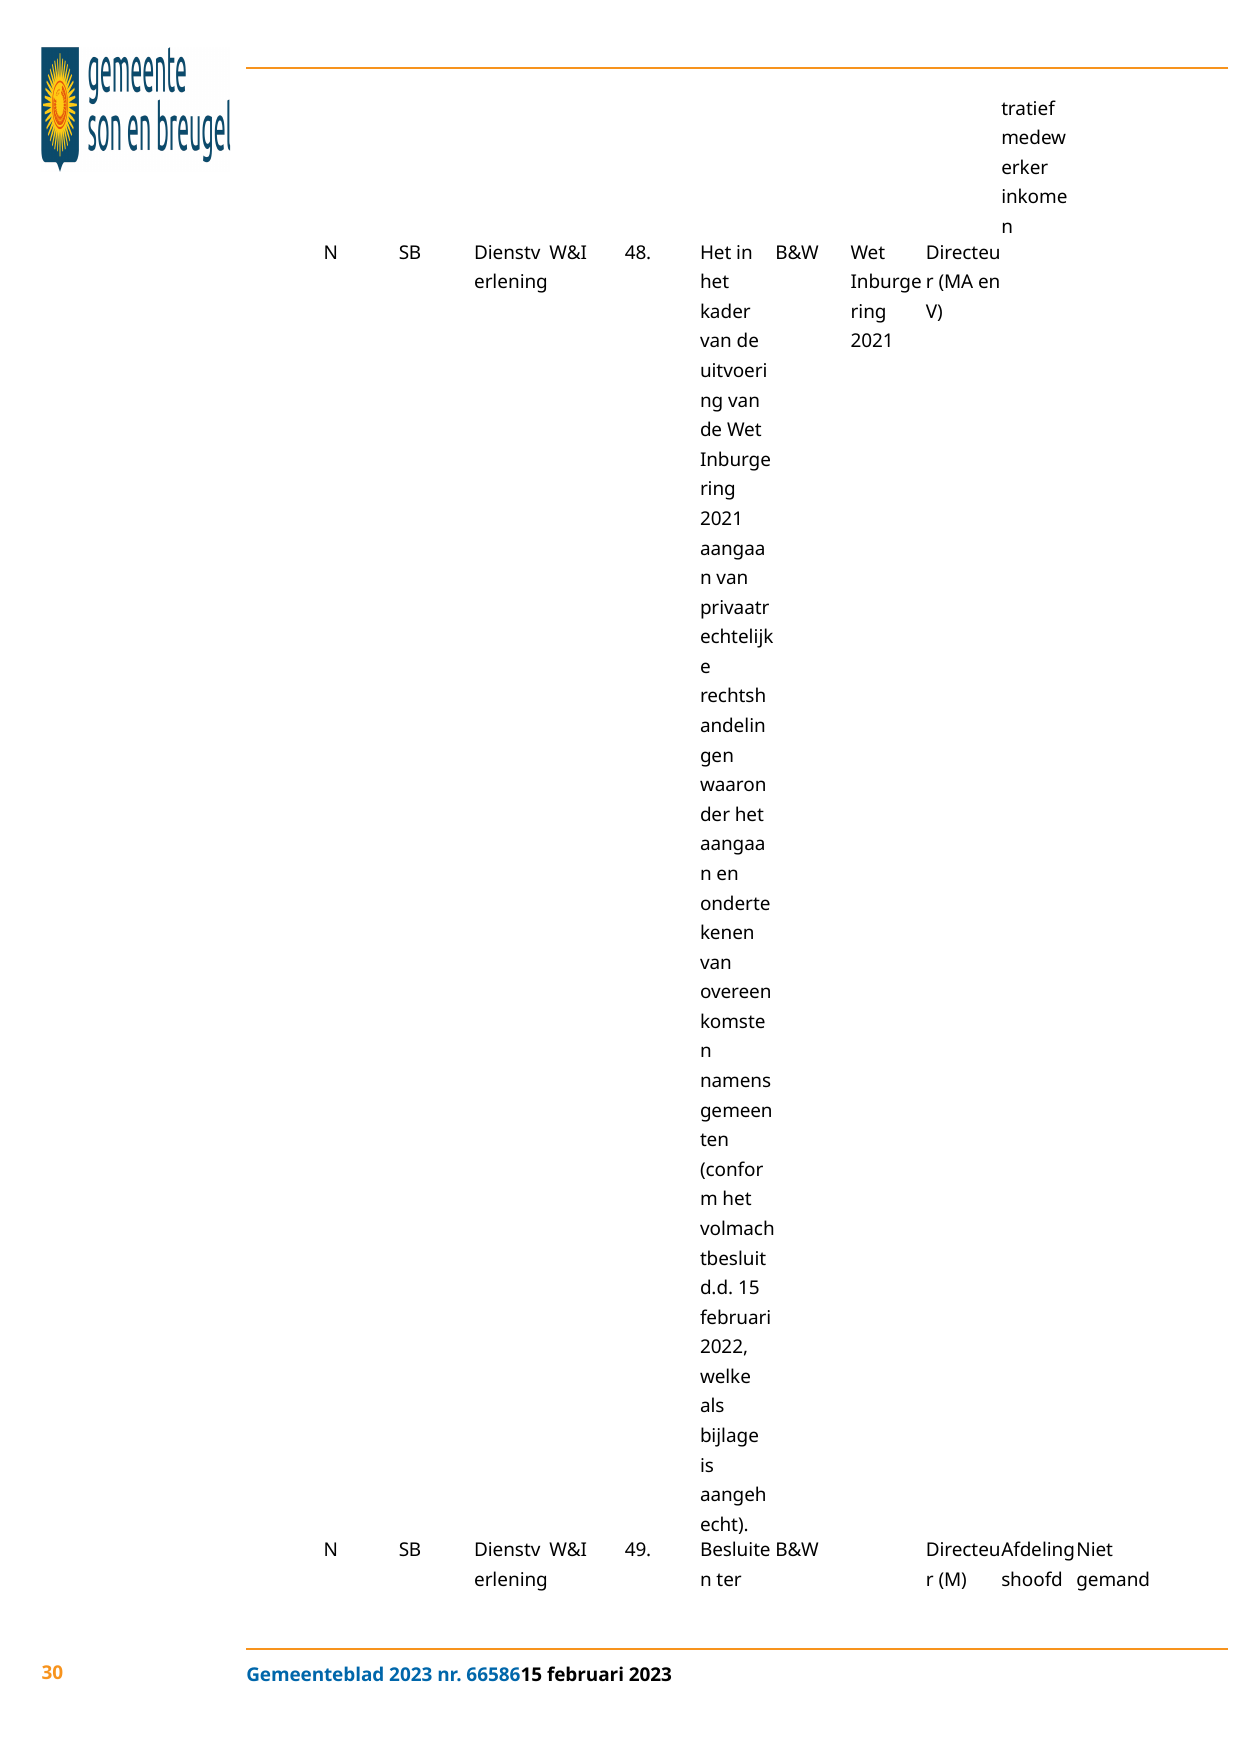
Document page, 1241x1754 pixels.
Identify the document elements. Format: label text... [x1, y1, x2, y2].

table_cell [850, 95, 926, 239]
table_cell [625, 95, 700, 239]
table_cell N [323, 1537, 398, 1592]
table_cell [248, 95, 323, 239]
table_cell [399, 95, 474, 239]
table_cell tratief medewerker inkomen [1001, 95, 1076, 239]
table_cell Directeur (MA en V) [926, 239, 1001, 1537]
table_cell Wet Inburgering 2021 [850, 239, 926, 1537]
table_cell SB [399, 239, 474, 1537]
table_cell Besluiten ter [700, 1537, 775, 1592]
table_cell [323, 95, 398, 239]
table_cell Directeur (M) [926, 1537, 1001, 1592]
table_cell [474, 95, 549, 239]
table_cell [248, 1537, 323, 1592]
table_cell [1001, 239, 1076, 1537]
table_cell [850, 1537, 926, 1592]
table_cell [1076, 239, 1152, 1537]
table_cell [1076, 95, 1152, 239]
table_cell Afdelingshoofd [1001, 1537, 1076, 1592]
table_cell [700, 95, 775, 239]
table_cell B&W [775, 1537, 850, 1592]
table_cell Dienstverlening [474, 239, 549, 1537]
table_cell W&I [549, 239, 624, 1537]
table_cell [248, 239, 323, 1537]
table_cell [926, 95, 1001, 239]
table_cell N [323, 239, 398, 1537]
table_cell W&I [549, 1537, 624, 1592]
table_cell [625, 239, 700, 1537]
table_cell SB [399, 1537, 474, 1592]
table_cell [625, 1537, 700, 1592]
table_cell Dienstverlening [474, 1537, 549, 1592]
table_cell Niet gemand [1076, 1537, 1152, 1592]
table_cell B&W [775, 239, 850, 1537]
table_cell [775, 95, 850, 239]
picture [41, 47, 231, 172]
table_cell [549, 95, 624, 239]
table_cell Het in het kader van de uitvoering van de Wet Inburgering 2021 aangaan van privaatrechtelijke rechtshandelingen waaronder het aangaan en ondertekenen van overeenkomsten namens gemeenten (conform het volmachtbesluit d.d. 15 februari 2022, welke als bijlage is aangehecht). [700, 239, 775, 1537]
